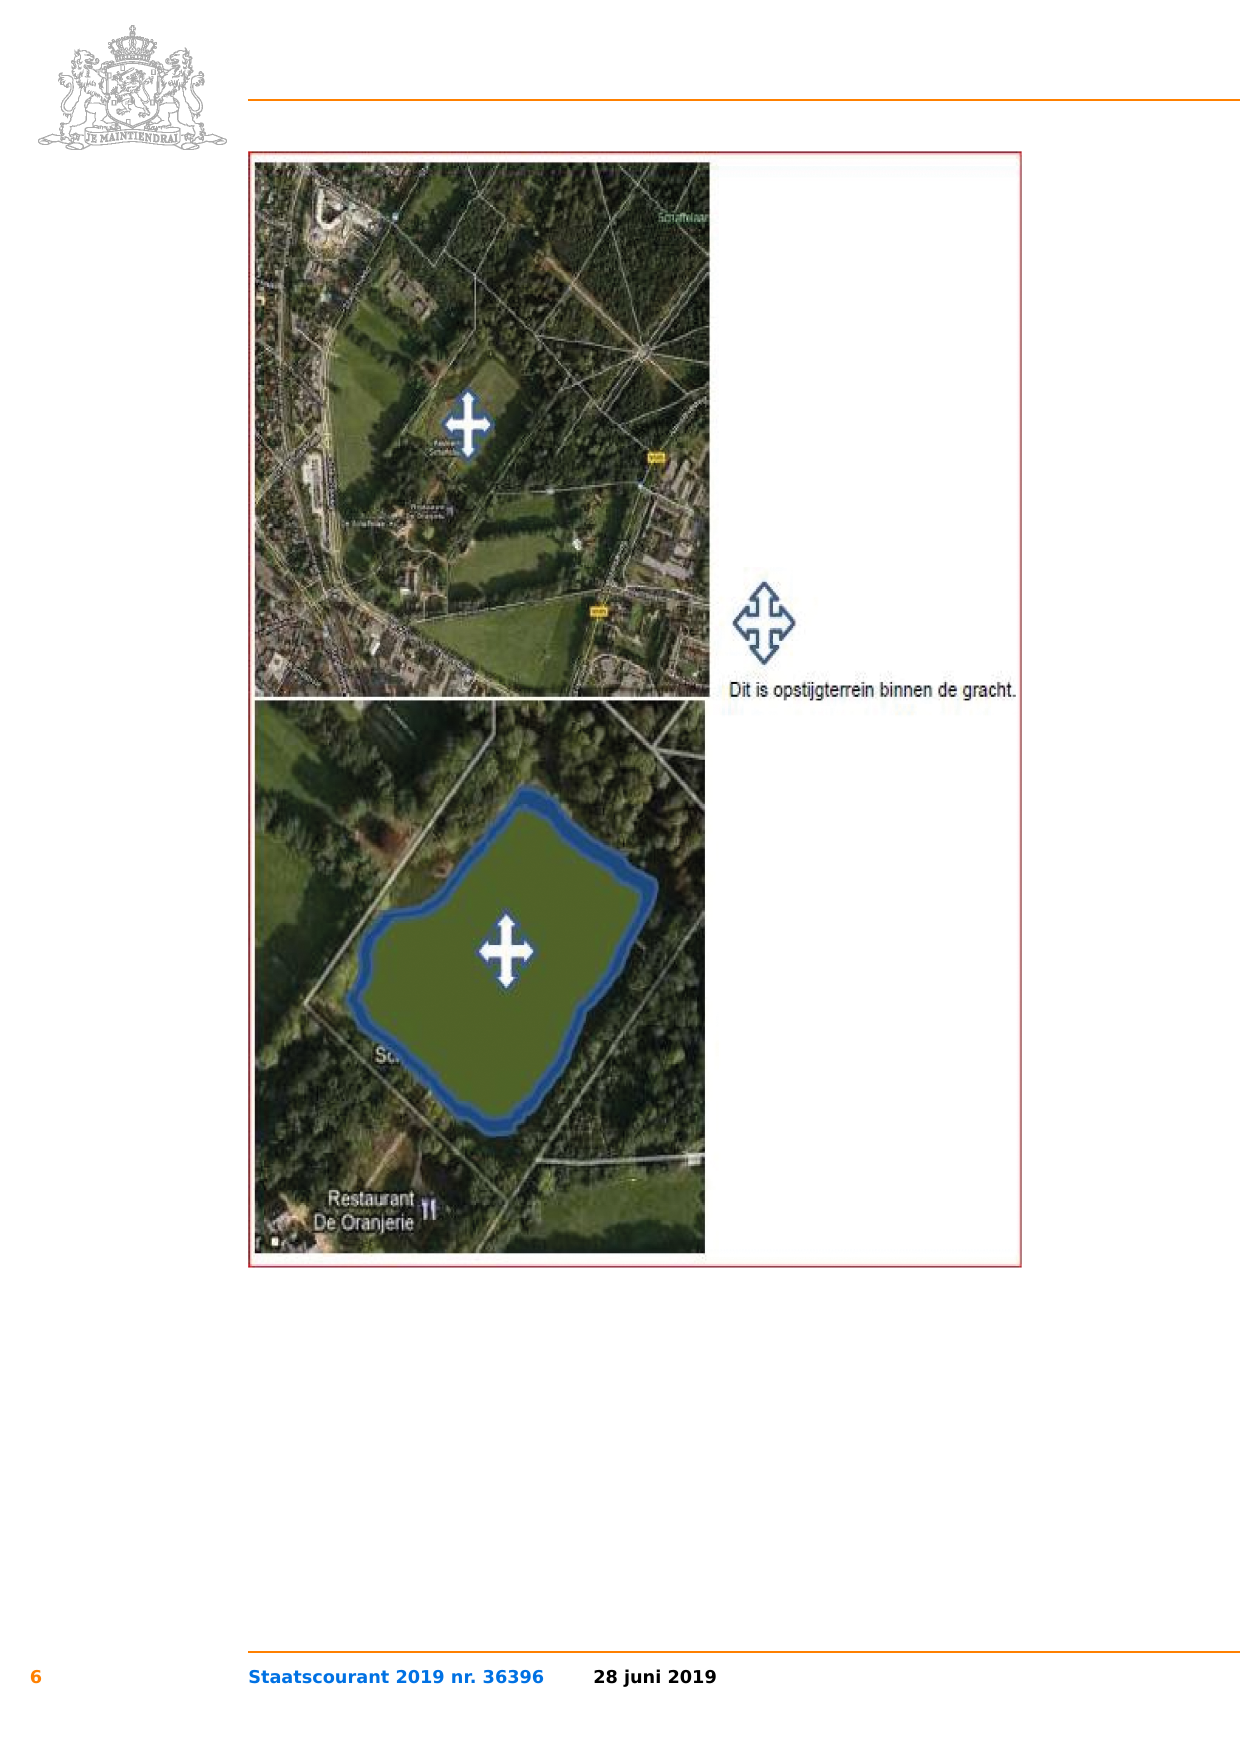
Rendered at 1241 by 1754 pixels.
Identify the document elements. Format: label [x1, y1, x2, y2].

picture [248, 151, 1022, 1268]
picture [38, 25, 227, 150]
